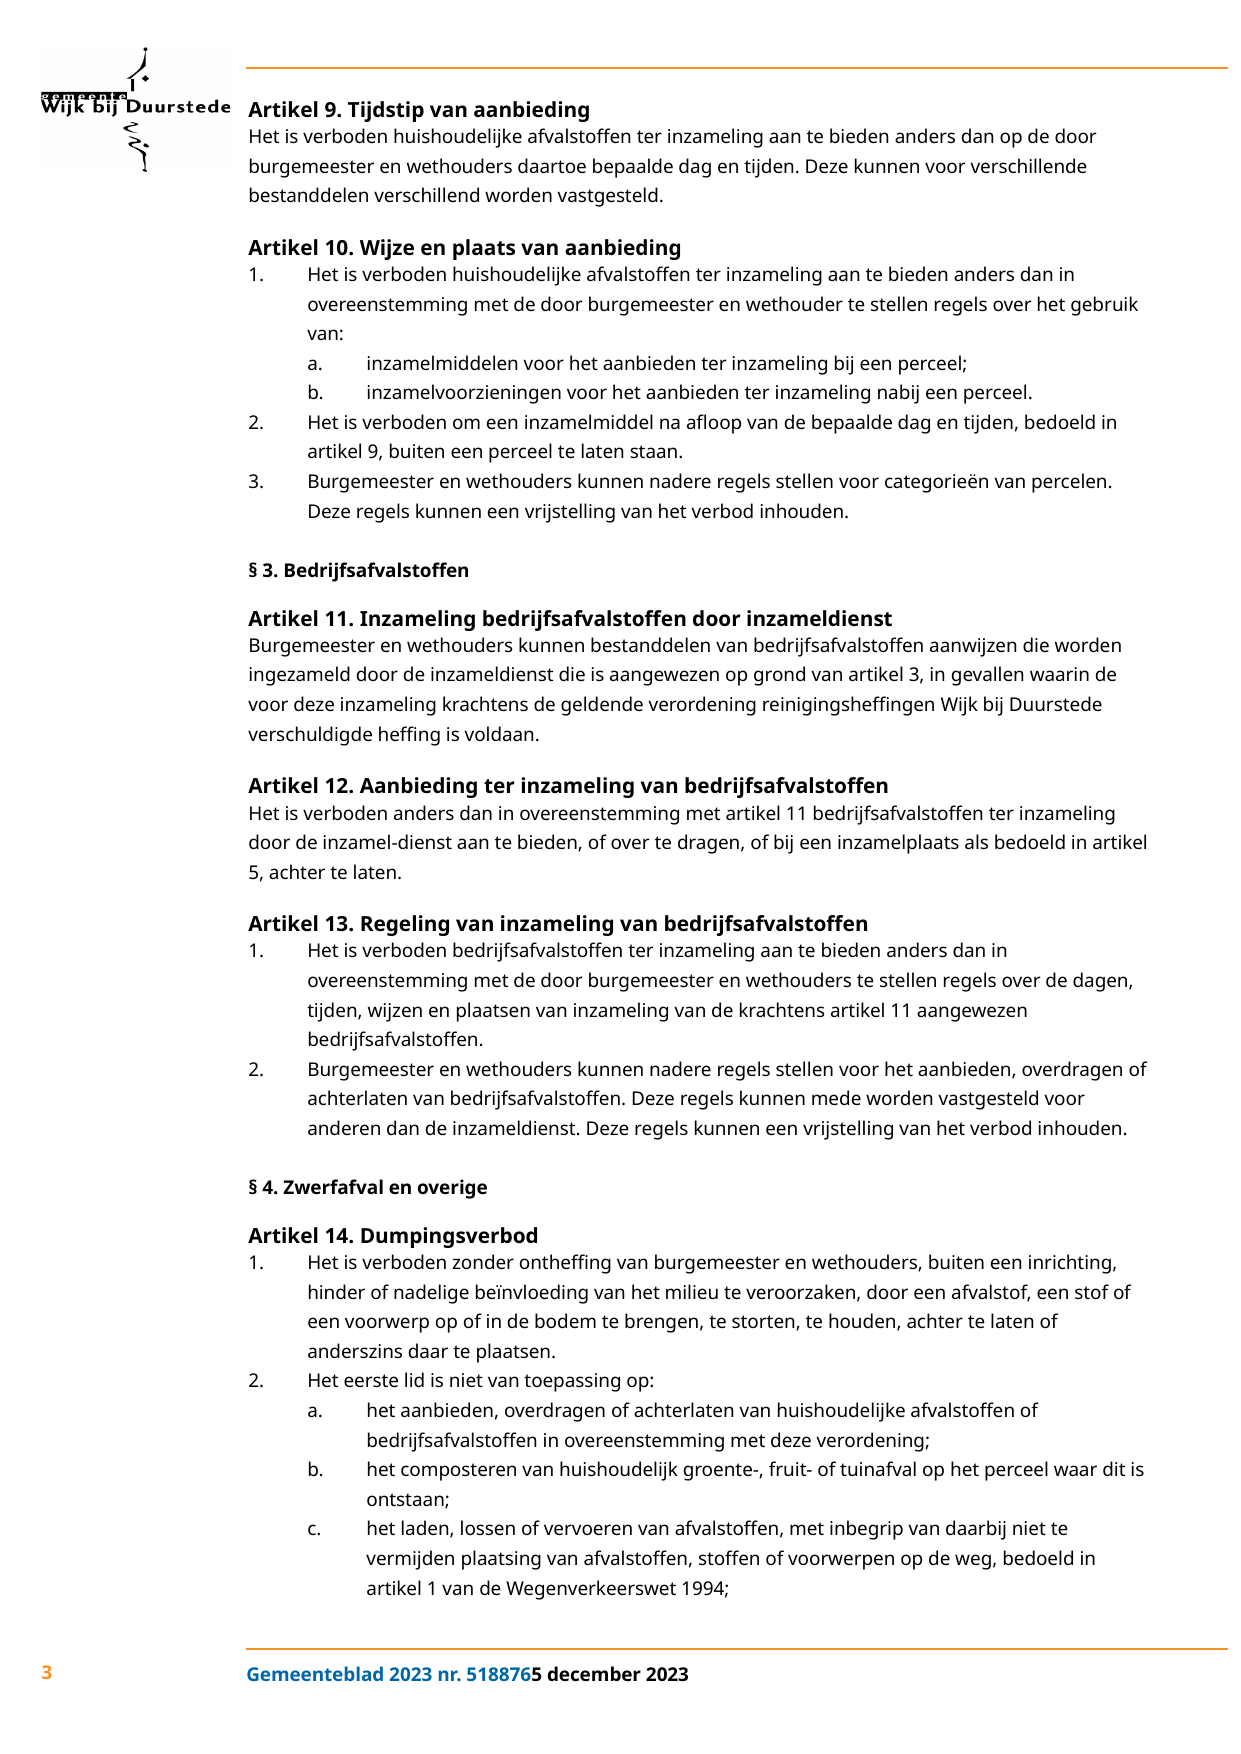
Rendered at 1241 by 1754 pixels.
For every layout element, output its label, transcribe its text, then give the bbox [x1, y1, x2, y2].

list het laden, lossen of vervoeren van afvalstoffen, met inbegrip van daarbij niet te vermijden plaatsing van afvalstoffen, stoffen of voorwerpen op de weg, bedoeld in artikel 1 van de Wegenverkeerswet 1994; [307, 1516, 1152, 1601]
text Artikel 13. Regeling van inzameling van bedrijfsafvalstoffen [248, 909, 1152, 938]
text § 4. Zwerfafval en overige [248, 1174, 1152, 1200]
text Artikel 14. Dumpingsverbod [248, 1221, 1152, 1249]
list Het is verboden om een inzamelmiddel na afloop van de bepaalde dag en tijden, bedoeld in artikel 9, buiten een perceel te laten staan. [248, 409, 1152, 464]
list Het eerste lid is niet van toepassing op: [248, 1368, 1152, 1393]
picture [41, 47, 231, 172]
text Burgemeester en wethouders kunnen bestanddelen van bedrijfsafvalstoffen aanwijzen die worden ingezameld door de inzameldienst die is aangewezen op grond van artikel 3, in gevallen waarin de voor deze inzameling krachtens de geldende verordening reinigingsheffingen Wijk bij Duurstede verschuldigde heffing is voldaan. [248, 632, 1152, 747]
text Het is verboden huishoudelijke afvalstoffen ter inzameling aan te bieden anders dan op de door burgemeester en wethouders daartoe bepaalde dag en tijden. Deze kunnen voor verschillende bestanddelen verschillend worden vastgesteld. [248, 123, 1152, 208]
list inzamelvoorzieningen voor het aanbieden ter inzameling nabij een perceel. [307, 379, 1152, 405]
list het composteren van huishoudelijk groente-, fruit- of tuinafval op het perceel waar dit is ontstaan; [307, 1456, 1152, 1512]
list inzamelmiddelen voor het aanbieden ter inzameling bij een perceel; [307, 350, 1152, 376]
text Artikel 12. Aanbieding ter inzameling van bedrijfsafvalstoffen [248, 771, 1152, 800]
text Artikel 9. Tijdstip van aanbieding [248, 95, 1152, 123]
text Het is verboden anders dan in overeenstemming met artikel 11 bedrijfsafvalstoffen ter inzameling door de inzamel-dienst aan te bieden, of over te dragen, of bij een inzamelplaats als bedoeld in artikel 5, achter te laten. [248, 800, 1152, 884]
list Het is verboden bedrijfsafvalstoffen ter inzameling aan te bieden anders dan in overeenstemming met de door burgemeester en wethouders te stellen regels over de dagen, tijden, wijzen en plaatsen van inzameling van de krachtens artikel 11 aangewezen bedrijfsafvalstoffen. [248, 938, 1152, 1052]
list Het is verboden zonder ontheffing van burgemeester en wethouders, buiten een inrichting, hinder of nadelige beïnvloeding van het milieu te veroorzaken, door een afvalstof, een stof of een voorwerp op of in de bodem te brengen, te storten, te houden, achter te laten of anderszins daar te plaatsen. [248, 1249, 1152, 1364]
text Artikel 10. Wijze en plaats van aanbieding [248, 233, 1152, 261]
list Het is verboden huishoudelijke afvalstoffen ter inzameling aan te bieden anders dan in overeenstemming met de door burgemeester en wethouder te stellen regels over het gebruik van: [248, 261, 1152, 346]
text § 3. Bedrijfsafvalstoffen [248, 557, 1152, 583]
text Artikel 11. Inzameling bedrijfsafvalstoffen door inzameldienst [248, 604, 1152, 632]
list Burgemeester en wethouders kunnen nadere regels stellen voor het aanbieden, overdragen of achterlaten van bedrijfsafvalstoffen. Deze regels kunnen mede worden vastgesteld voor anderen dan de inzameldienst. Deze regels kunnen een vrijstelling van het verbod inhouden. [248, 1056, 1152, 1141]
list Burgemeester en wethouders kunnen nadere regels stellen voor categorieën van percelen. Deze regels kunnen een vrijstelling van het verbod inhouden. [248, 468, 1152, 524]
list het aanbieden, overdragen of achterlaten van huishoudelijke afvalstoffen of bedrijfsafvalstoffen in overeenstemming met deze verordening; [307, 1397, 1152, 1453]
